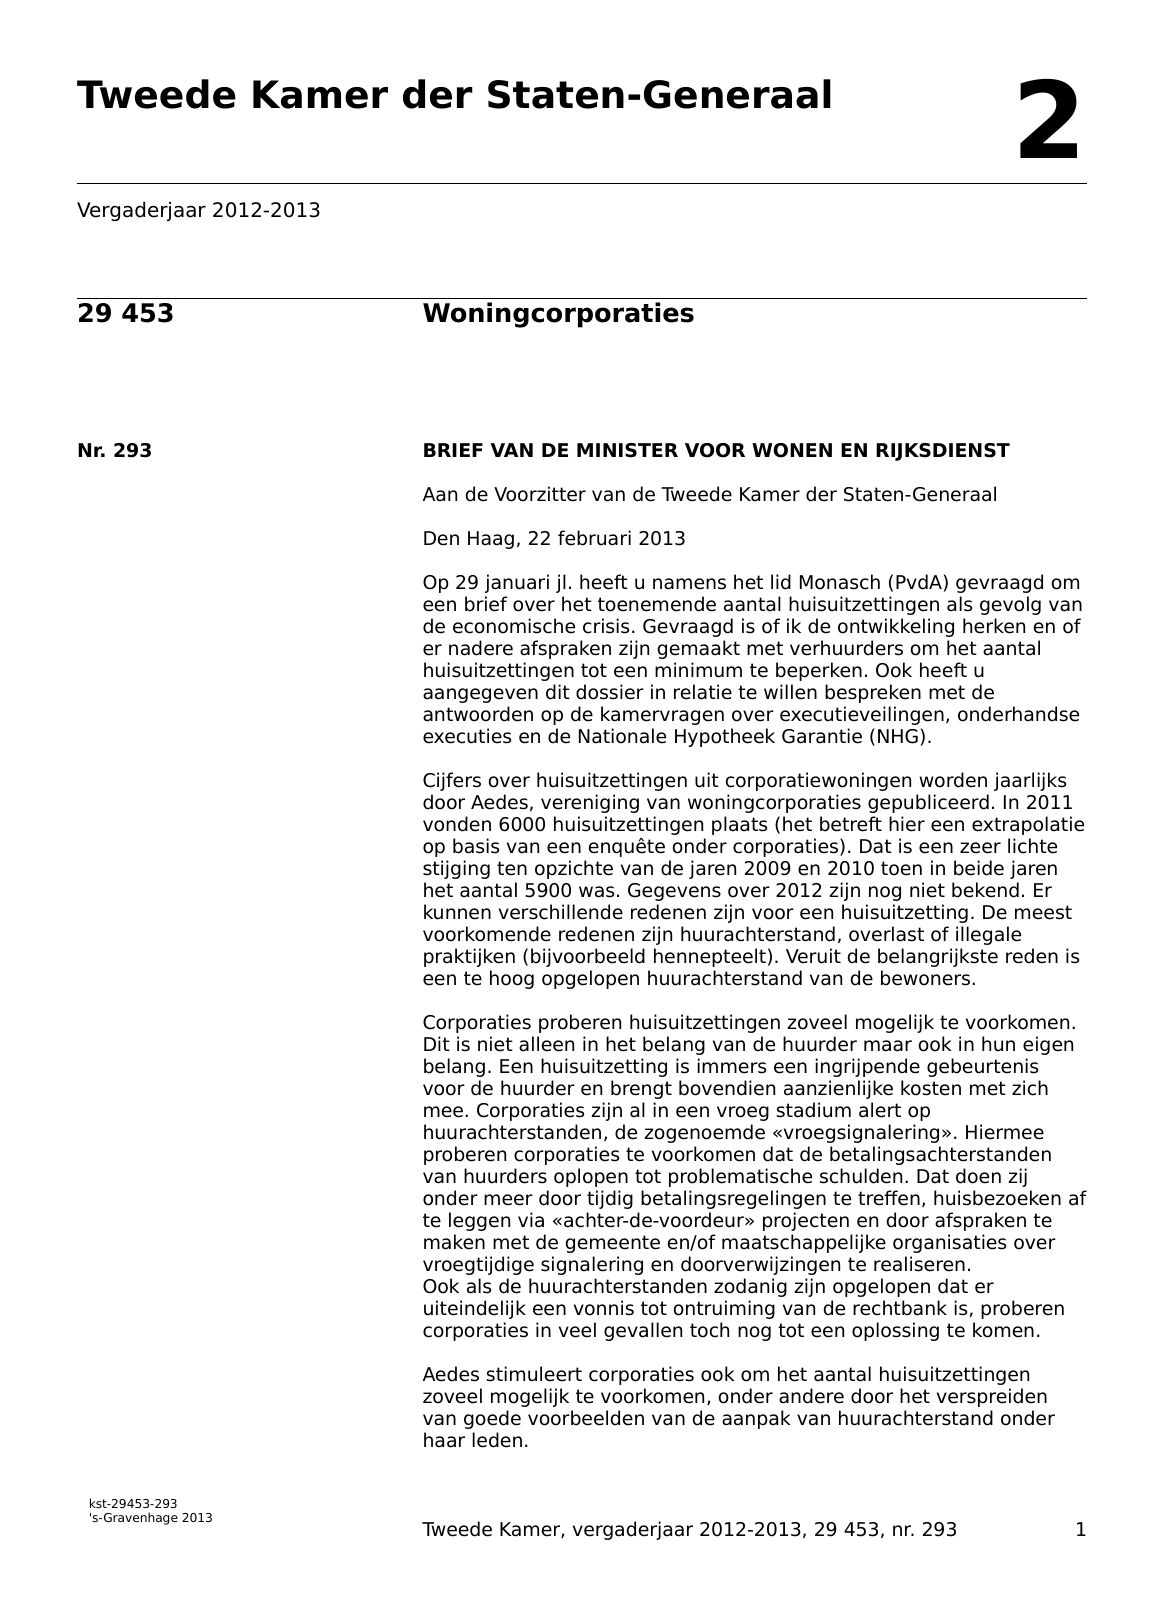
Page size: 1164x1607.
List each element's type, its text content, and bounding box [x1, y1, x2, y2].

table_header Tweede Kamer der Staten-Generaal [77, 59, 886, 183]
subtitle Nr. 293 BRIEF VAN DE MINISTER VOOR WONEN EN RIJKSDIENST [77, 440, 1087, 462]
text 's-Gravenhage 2013 [88, 1511, 323, 1525]
text Den Haag, 22 februari 2013 [422, 528, 1087, 550]
text Aedes stimuleert corporaties ook om het aantal huisuitzettingen zoveel mogelijk te voorkomen, onder andere door het verspreiden van goede voorbeelden van de aanpak van huurachterstand onder haar leden. [422, 1364, 1087, 1452]
table_cell Vergaderjaar 2012-2013 [77, 184, 1087, 298]
text Op 29 januari jl. heeft u namens het lid Monasch (PvdA) gevraagd om een brief over het toenemende aantal huisuitzettingen als gevolg van de economische crisis. Gevraagd is of ik de ontwikkeling herken en of er nadere afspraken zijn gemaakt met verhuurders om het aantal huisuitzettingen tot een minimum te beperken. Ook heeft u aangegeven dit dossier in relatie te willen bespreken met de antwoorden op de kamervragen over executieveilingen, onderhandse executies en de Nationale Hypotheek Garantie (NHG). [422, 572, 1087, 748]
table_header 2 [886, 59, 1087, 183]
text kst-29453-293 [88, 1497, 323, 1511]
text Corporaties proberen huisuitzettingen zoveel mogelijk te voorkomen. Dit is niet alleen in het belang van de huurder maar ook in hun eigen belang. Een huisuitzetting is immers een ingrijpende gebeurtenis voor de huurder en brengt bovendien aanzienlijke kosten met zich mee. Corporaties zijn al in een vroeg stadium alert op huurachterstanden, de zogenoemde «vroegsignalering». Hiermee proberen corporaties te voorkomen dat de betalingsachterstanden van huurders oplopen tot problematische schulden. Dat doen zij onder meer door tijdig betalingsregelingen te treffen, huisbezoeken af te leggen via «achter-de-voordeur» projecten en door afspraken te maken met de gemeente en/of maatschappelijke organisaties over vroegtijdige signalering en doorverwijzingen te realiseren. [422, 1012, 1087, 1276]
text Cijfers over huisuitzettingen uit corporatiewoningen worden jaarlijks door Aedes, vereniging van woningcorporaties gepubliceerd. In 2011 vonden 6000 huisuitzettingen plaats (het betreft hier een extrapolatie op basis van een enquête onder corporaties). Dat is een zeer lichte stijging ten opzichte van de jaren 2009 en 2010 toen in beide jaren het aantal 5900 was. Gegevens over 2012 zijn nog niet bekend. Er kunnen verschillende redenen zijn voor een huisuitzetting. De meest voorkomende redenen zijn huurachterstand, overlast of illegale praktijken (bijvoorbeeld hennepteelt). Veruit de belangrijkste reden is een te hoog opgelopen huurachterstand van de bewoners. [422, 770, 1087, 990]
text Ook als de huurachterstanden zodanig zijn opgelopen dat er uiteindelijk een vonnis tot ontruiming van de rechtbank is, proberen corporaties in veel gevallen toch nog tot een oplossing te komen. [422, 1276, 1087, 1342]
text Aan de Voorzitter van de Tweede Kamer der Staten-Generaal [422, 484, 1087, 506]
subtitle 29 453 Woningcorporaties [77, 299, 1087, 329]
